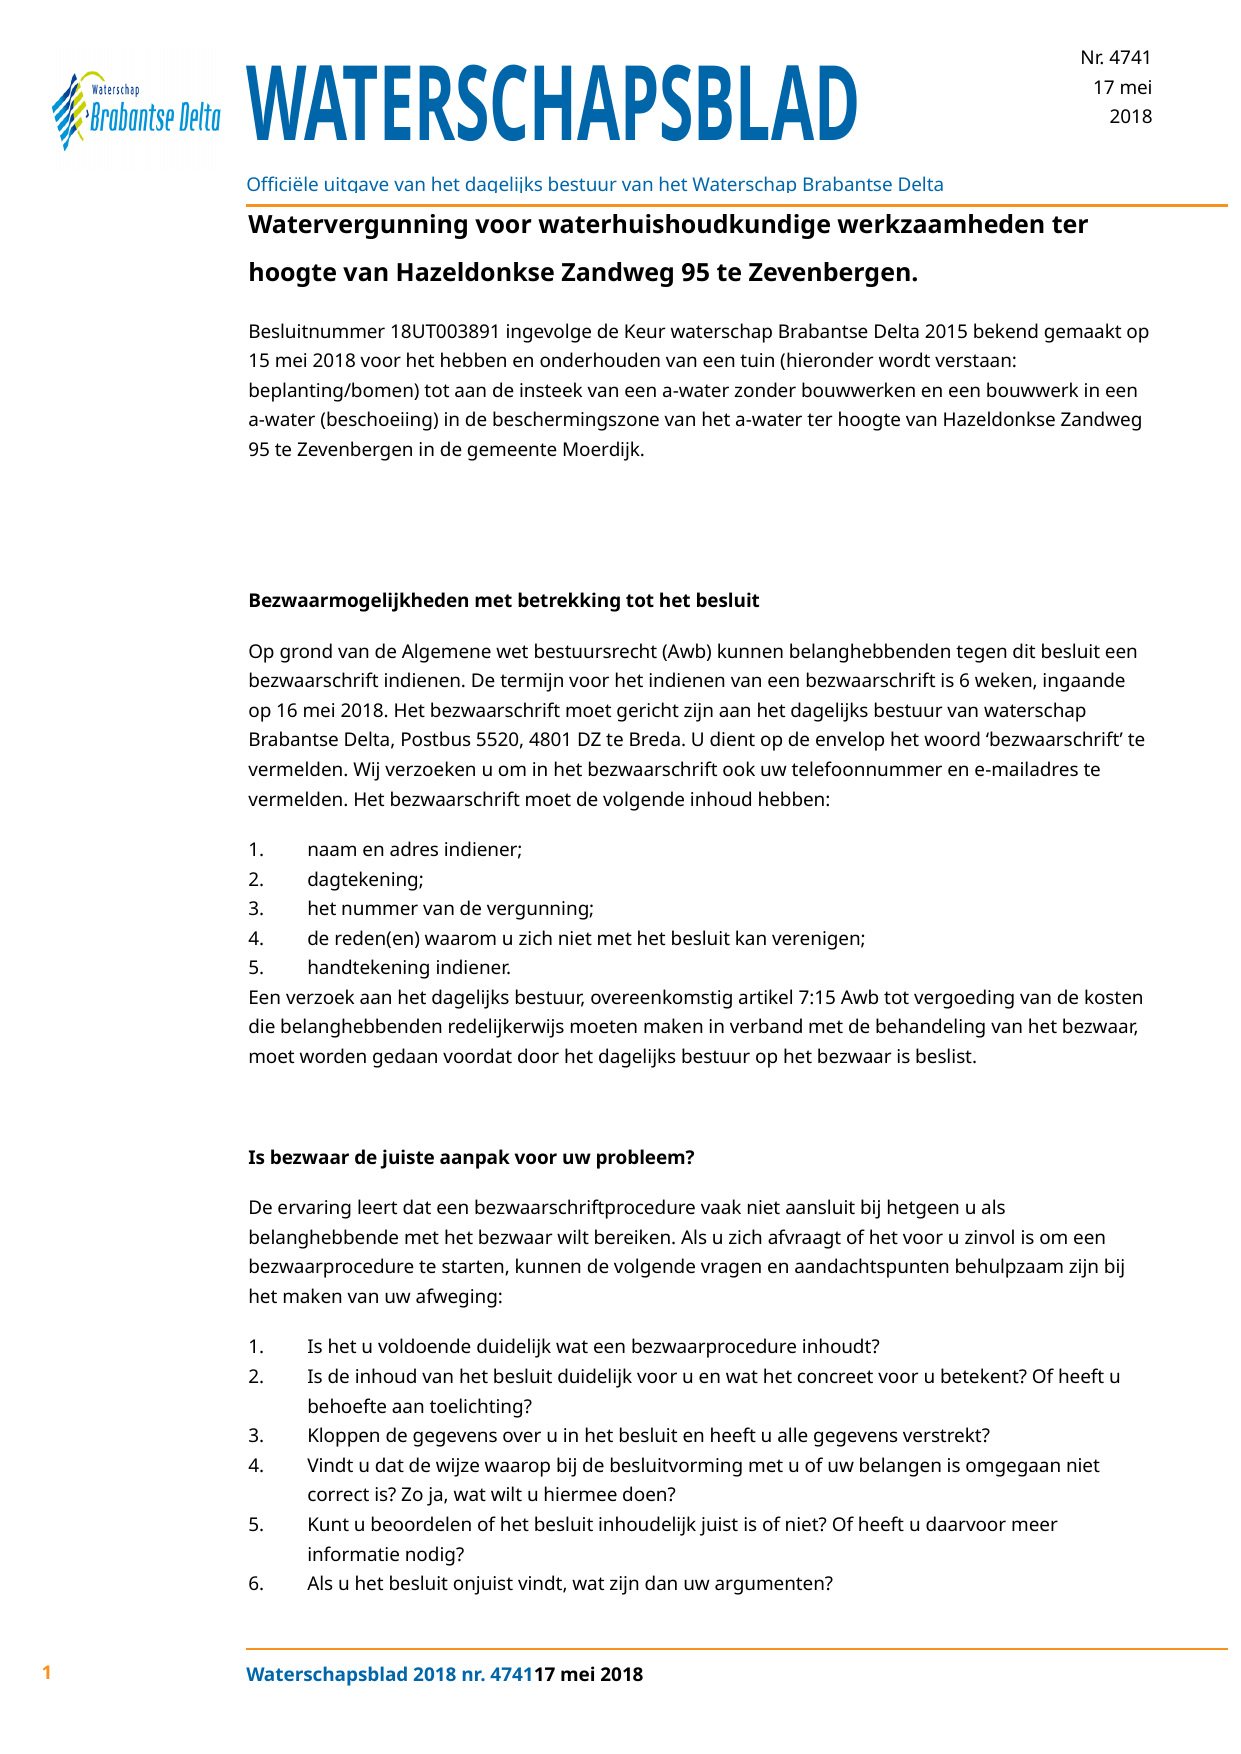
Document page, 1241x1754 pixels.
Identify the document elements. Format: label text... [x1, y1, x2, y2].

text Bezwaarmogelijkheden met betrekking tot het besluit [248, 587, 1152, 613]
text Is bezwaar de juiste aanpak voor uw probleem? [248, 1144, 1152, 1170]
list Als u het besluit onjuist vindt, wat zijn dan uw argumenten? [248, 1570, 1152, 1596]
list het nummer van de vergunning; [248, 895, 1152, 921]
picture [41, 47, 231, 172]
list Is de inhoud van het besluit duidelijk voor u en wat het concreet voor u betekent? Of heeft u behoefte aan toelichting? [248, 1363, 1152, 1419]
list Kloppen de gegevens over u in het besluit en heeft u alle gegevens verstrekt? [248, 1422, 1152, 1448]
text Besluitnummer 18UT003891 ingevolge de Keur waterschap Brabantse Delta 2015 bekend gemaakt op 15 mei 2018 voor het hebben en onderhouden van een tuin (hieronder wordt verstaan: beplanting/bomen) tot aan de insteek van een a-water zonder bouwwerken en een bouwwerk in een a-water (beschoeiing) in de beschermingszone van het a-water ter hoogte van Hazeldonkse Zandweg 95 te Zevenbergen in de gemeente Moerdijk. [248, 318, 1152, 462]
text Op grond van de Algemene wet bestuursrecht (Awb) kunnen belanghebbenden tegen dit besluit een bezwaarschrift indienen. De termijn voor het indienen van een bezwaarschrift is 6 weken, ingaande op 16 mei 2018. Het bezwaarschrift moet gericht zijn aan het dagelijks bestuur van waterschap Brabantse Delta, Postbus 5520, 4801 DZ te Breda. U dient op de envelop het woord ‘bezwaarschrift’ te vermelden. Wij verzoeken u om in het bezwaarschrift ook uw telefoonnummer en e‑mailadres te vermelden. Het bezwaarschrift moet de volgende inhoud hebben: [248, 638, 1152, 812]
text Watervergunning voor waterhuishoudkundige werkzaamheden ter hoogte van Hazeldonkse Zandweg 95 te Zevenbergen. [248, 207, 1152, 288]
list dagtekening; [248, 866, 1152, 892]
text De ervaring leert dat een bezwaarschriftprocedure vaak niet aansluit bij hetgeen u als belanghebbende met het bezwaar wilt bereiken. Als u zich afvraagt of het voor u zinvol is om een bezwaarprocedure te starten, kunnen de volgende vragen en aandachtspunten behulpzaam zijn bij het maken van uw afweging: [248, 1194, 1152, 1309]
list Is het u voldoende duidelijk wat een bezwaarprocedure inhoudt? [248, 1334, 1152, 1359]
list de reden(en) waarom u zich niet met het besluit kan verenigen; [248, 925, 1152, 951]
list Vindt u dat de wijze waarop bij de besluitvorming met u of uw belangen is omgegaan niet correct is? Zo ja, wat wilt u hiermee doen? [248, 1452, 1152, 1507]
list handtekening indiener. [248, 954, 1152, 980]
list naam en adres indiener; [248, 836, 1152, 862]
text Een verzoek aan het dagelijks bestuur, overeenkomstig artikel 7:15 Awb tot vergoeding van de kosten die belanghebbenden redelijkerwijs moeten maken in verband met de behandeling van het bezwaar, moet worden gedaan voordat door het dagelijks bestuur op het bezwaar is beslist. [248, 984, 1152, 1069]
list Kunt u beoordelen of het besluit inhoudelijk juist is of niet? Of heeft u daarvoor meer informatie nodig? [248, 1511, 1152, 1567]
